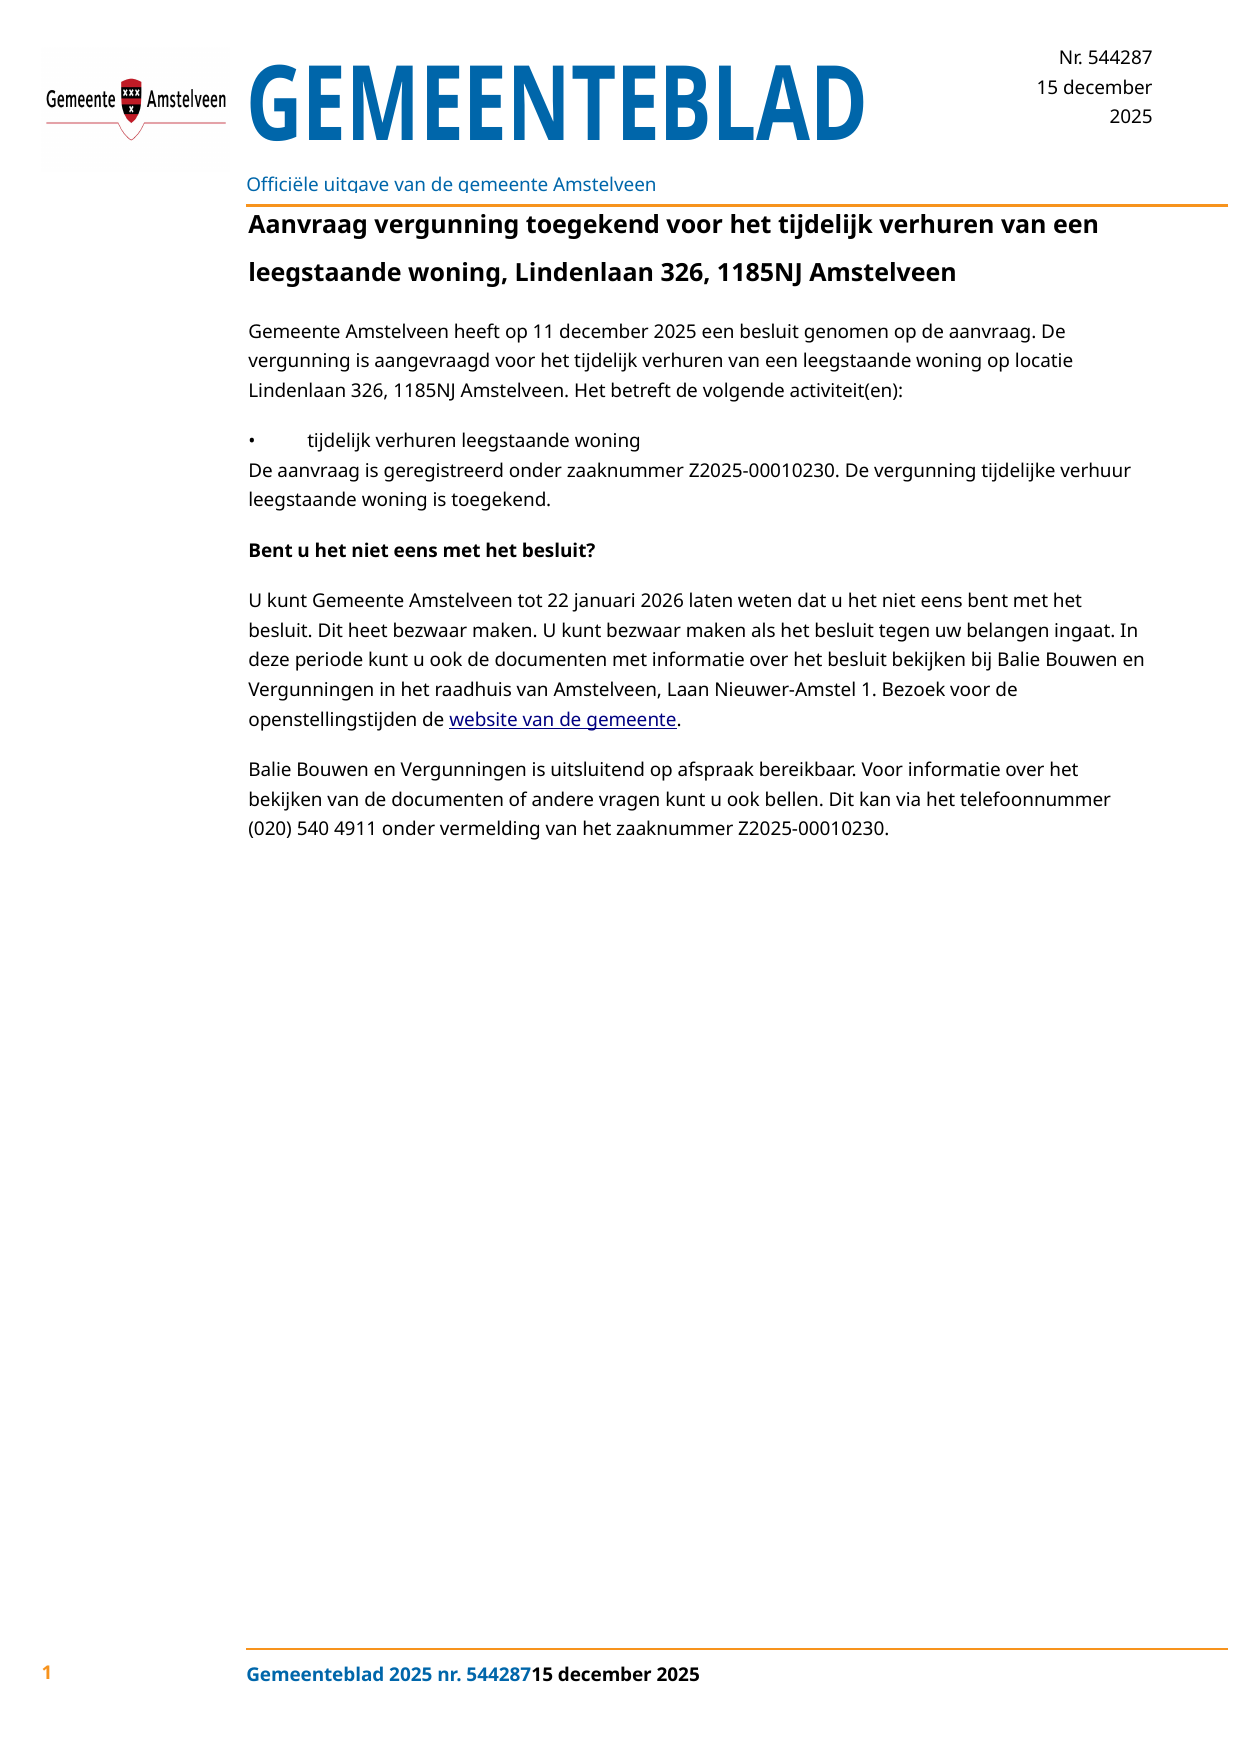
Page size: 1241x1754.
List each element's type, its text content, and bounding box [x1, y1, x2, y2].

text Balie Bouwen en Vergunningen is uitsluitend op afspraak bereikbaar. Voor informatie over het bekijken van de documenten of andere vragen kunt u ook bellen. Dit kan via het telefoonnummer (020) 540 4911 onder vermelding van het zaaknummer Z2025-00010230. [248, 756, 1152, 841]
text Aanvraag vergunning toegekend voor het tijdelijk verhuren van een leegstaande woning, Lindenlaan 326, 1185NJ Amstelveen [248, 207, 1152, 288]
text U kunt Gemeente Amstelveen tot 22 januari 2026 laten weten dat u het niet eens bent met het besluit. Dit heet bezwaar maken. U kunt bezwaar maken als het besluit tegen uw belangen ingaat. In deze periode kunt u ook de documenten met informatie over het besluit bekijken bij Balie Bouwen en Vergunningen in het raadhuis van Amstelveen, Laan Nieuwer-Amstel 1. Bezoek voor de openstellingstijden de website van de gemeente. [248, 587, 1152, 732]
text Bent u het niet eens met het besluit? [248, 537, 1152, 563]
list tijdelijk verhuren leegstaande woning [248, 427, 1152, 453]
picture [41, 47, 231, 172]
text Gemeente Amstelveen heeft op 11 december 2025 een besluit genomen op de aanvraag. De vergunning is aangevraagd voor het tijdelijk verhuren van een leegstaande woning op locatie Lindenlaan 326, 1185NJ Amstelveen. Het betreft de volgende activiteit(en): [248, 318, 1152, 403]
text De aanvraag is geregistreerd onder zaaknummer Z2025-00010230. De vergunning tijdelijke verhuur leegstaande woning is toegekend. [248, 457, 1152, 512]
